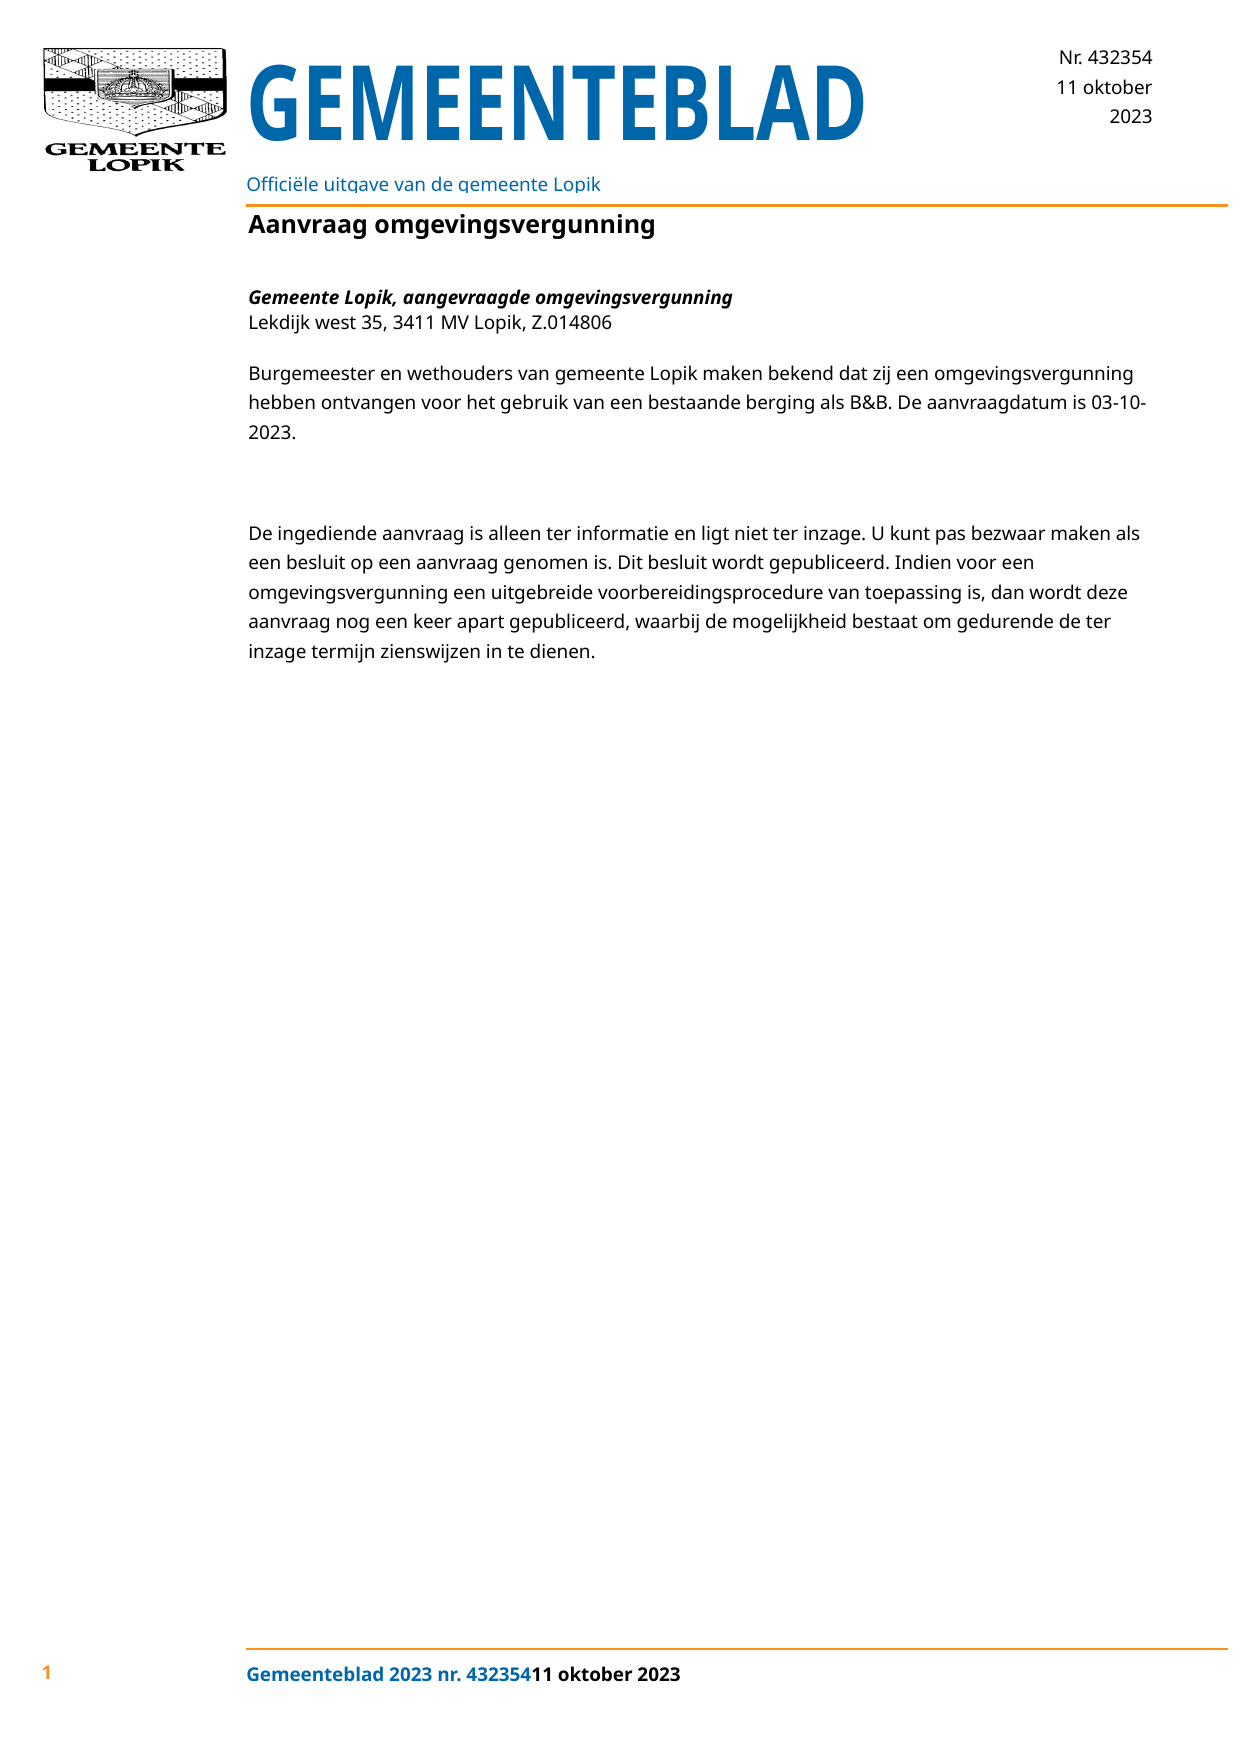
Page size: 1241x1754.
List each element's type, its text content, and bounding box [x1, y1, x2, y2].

text Gemeente Lopik, aangevraagde omgevingsvergunning [248, 284, 1152, 309]
text Burgemeester en wethouders van gemeente Lopik maken bekend dat zij een omgevingsvergunning hebben ontvangen voor het gebruik van een bestaande berging als B&B. De aanvraagdatum is 03-10-2023. [248, 360, 1152, 445]
text Aanvraag omgevingsvergunning [248, 207, 1152, 241]
picture [41, 47, 231, 172]
text Lekdijk west 35, 3411 MV Lopik, Z.014806 [248, 309, 1152, 335]
text De ingediende aanvraag is alleen ter informatie en ligt niet ter inzage. U kunt pas bezwaar maken als een besluit op een aanvraag genomen is. Dit besluit wordt gepubliceerd. Indien voor een omgevingsvergunning een uitgebreide voorbereidingsprocedure van toepassing is, dan wordt deze aanvraag nog een keer apart gepubliceerd, waarbij de mogelijkheid bestaat om gedurende de ter inzage termijn zienswijzen in te dienen. [248, 520, 1152, 664]
